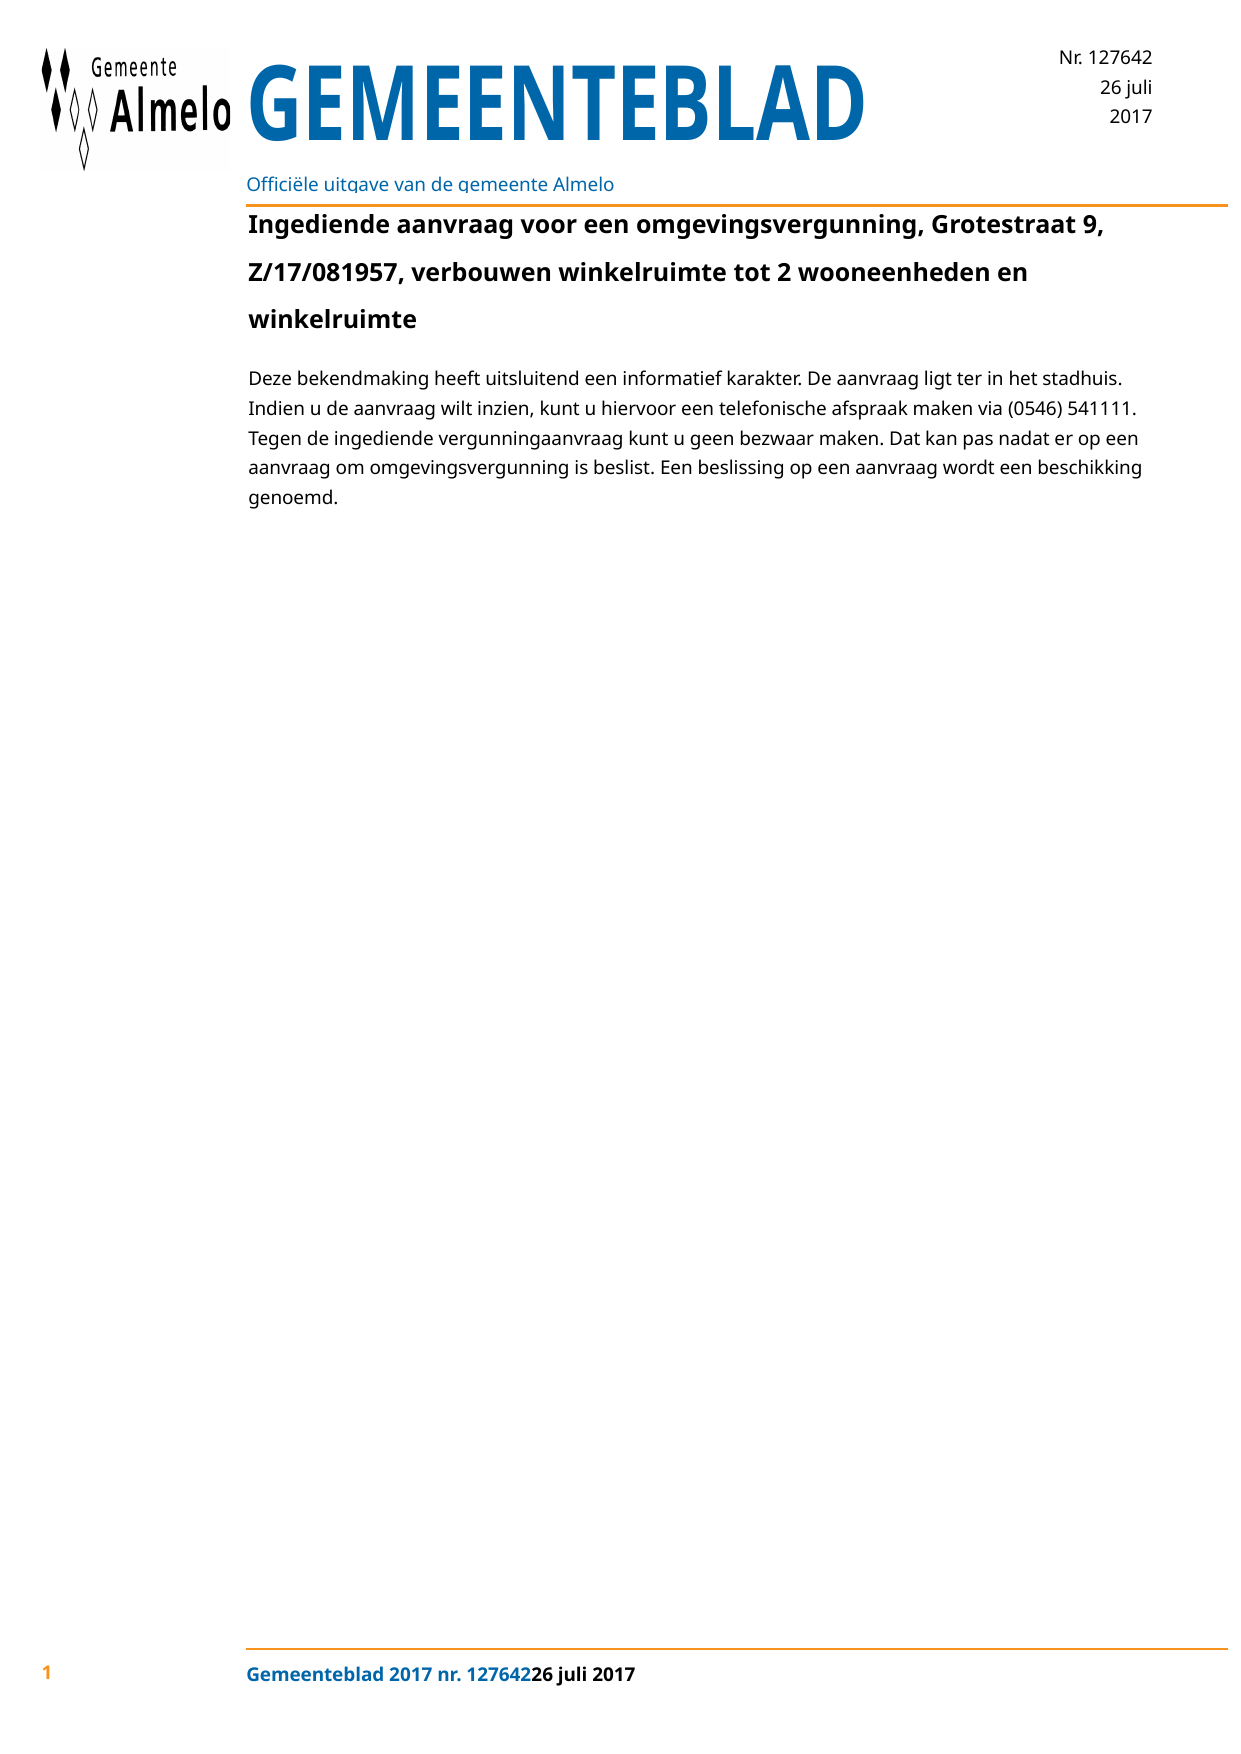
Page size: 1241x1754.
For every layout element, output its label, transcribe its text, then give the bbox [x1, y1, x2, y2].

text Ingediende aanvraag voor een omgevingsvergunning, Grotestraat 9, Z/17/081957, verbouwen winkelruimte tot 2 wooneenheden en winkelruimte [248, 207, 1152, 336]
text Deze bekendmaking heeft uitsluitend een informatief karakter. De aanvraag ligt ter in het stadhuis. Indien u de aanvraag wilt inzien, kunt u hiervoor een telefonische afspraak maken via (0546) 541111. Tegen de ingediende vergunningaanvraag kunt u geen bezwaar maken. Dat kan pas nadat er op een aanvraag om omgevingsvergunning is beslist. Een beslissing op een aanvraag wordt een beschikking genoemd. [248, 366, 1152, 509]
picture [41, 47, 231, 172]
